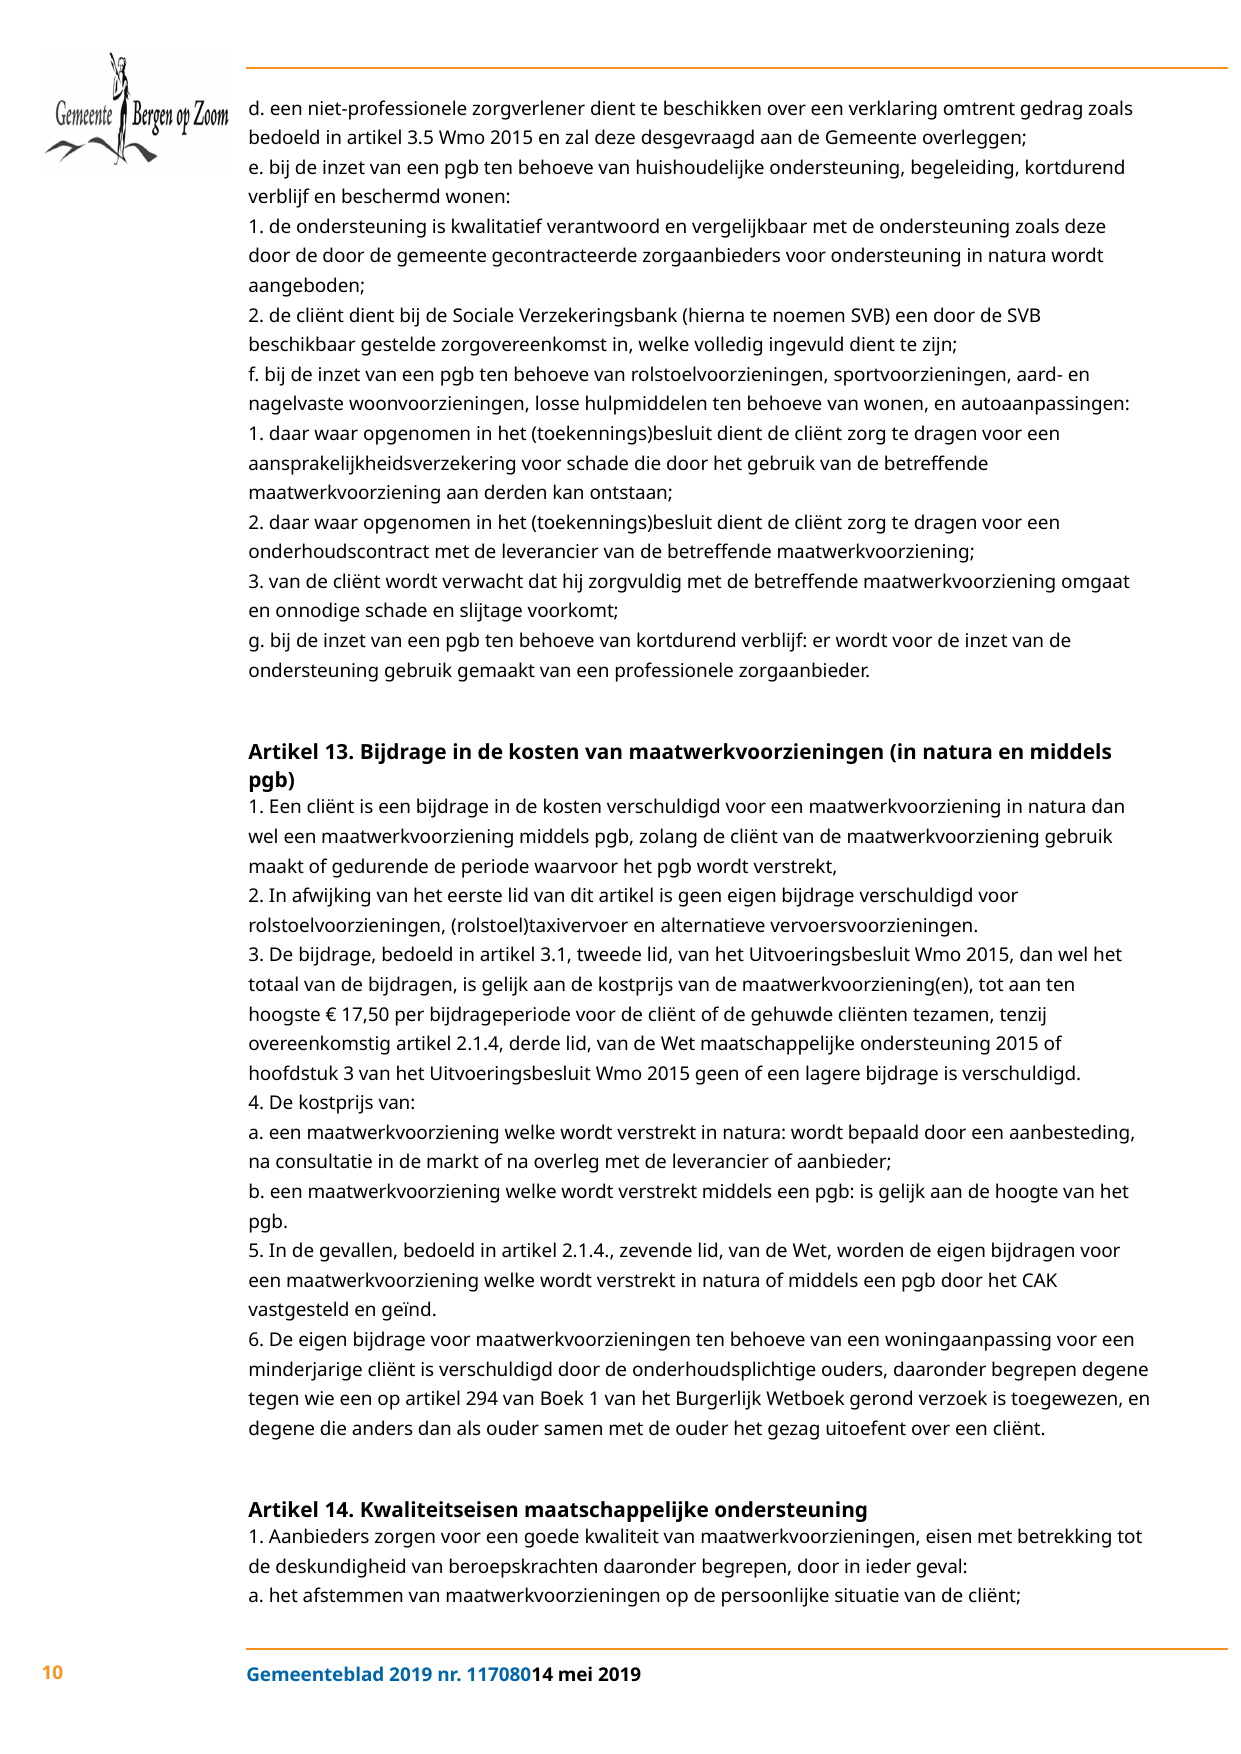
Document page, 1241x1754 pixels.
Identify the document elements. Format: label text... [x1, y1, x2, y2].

text a. een maatwerkvoorziening welke wordt verstrekt in natura: wordt bepaald door een aanbesteding, na consultatie in de markt of na overleg met de leverancier of aanbieder; [248, 1119, 1152, 1174]
text 6. De eigen bijdrage voor maatwerkvoorzieningen ten behoeve van een woningaanpassing voor een minderjarige cliënt is verschuldigd door de onderhoudsplichtige ouders, daaronder begrepen degene tegen wie een op artikel 294 van Boek 1 van het Burgerlijk Wetboek gerond verzoek is toegewezen, en degene die anders dan als ouder samen met de ouder het gezag uitoefent over een cliënt. [248, 1326, 1152, 1441]
text 2. daar waar opgenomen in het (toekennings)besluit dient de cliënt zorg te dragen voor een onderhoudscontract met de leverancier van de betreffende maatwerkvoorziening; [248, 509, 1152, 564]
text 1. de ondersteuning is kwalitatief verantwoord en vergelijkbaar met de ondersteuning zoals deze door de door de gemeente gecontracteerde zorgaanbieders voor ondersteuning in natura wordt aangeboden; [248, 213, 1152, 298]
text g. bij de inzet van een pgb ten behoeve van kortdurend verblijf: er wordt voor de inzet van de ondersteuning gebruik gemaakt van een professionele zorgaanbieder. [248, 627, 1152, 683]
text 1. Een cliënt is een bijdrage in de kosten verschuldigd voor een maatwerkvoorziening in natura dan wel een maatwerkvoorziening middels pgb, zolang de cliënt van de maatwerkvoorziening gebruik maakt of gedurende de periode waarvoor het pgb wordt verstrekt, [248, 794, 1152, 879]
text a. het afstemmen van maatwerkvoorzieningen op de persoonlijke situatie van de cliënt; [248, 1583, 1152, 1608]
picture [41, 47, 231, 172]
text 4. De kostprijs van: [248, 1089, 1152, 1115]
text f. bij de inzet van een pgb ten behoeve van rolstoelvoorzieningen, sportvoorzieningen, aard- en nagelvaste woonvoorzieningen, losse hulpmiddelen ten behoeve van wonen, en autoaanpassingen: [248, 361, 1152, 416]
text 1. Aanbieders zorgen voor een goede kwaliteit van maatwerkvoorzieningen, eisen met betrekking tot de deskundigheid van beroepskrachten daaronder begrepen, door in ieder geval: [248, 1523, 1152, 1579]
text 3. De bijdrage, bedoeld in artikel 3.1, tweede lid, van het Uitvoeringsbesluit Wmo 2015, dan wel het totaal van de bijdragen, is gelijk aan de kostprijs van de maatwerkvoorziening(en), tot aan ten hoogste € 17,50 per bijdrageperiode voor de cliënt of de gehuwde cliënten tezamen, tenzij overeenkomstig artikel 2.1.4, derde lid, van de Wet maatschappelijke ondersteuning 2015 of hoofdstuk 3 van het Uitvoeringsbesluit Wmo 2015 geen of een lagere bijdrage is verschuldigd. [248, 942, 1152, 1086]
text Artikel 13. Bijdrage in de kosten van maatwerkvoorzieningen (in natura en middels pgb) [248, 737, 1152, 794]
text d. een niet-professionele zorgverlener dient te beschikken over een verklaring omtrent gedrag zoals bedoeld in artikel 3.5 Wmo 2015 en zal deze desgevraagd aan de Gemeente overleggen; [248, 95, 1152, 150]
text b. een maatwerkvoorziening welke wordt verstrekt middels een pgb: is gelijk aan de hoogte van het pgb. [248, 1178, 1152, 1234]
text 5. In de gevallen, bedoeld in artikel 2.1.4., zevende lid, van de Wet, worden de eigen bijdragen voor een maatwerkvoorziening welke wordt verstrekt in natura of middels een pgb door het CAK vastgesteld en geïnd. [248, 1237, 1152, 1322]
text 3. van de cliënt wordt verwacht dat hij zorgvuldig met de betreffende maatwerkvoorziening omgaat en onnodige schade en slijtage voorkomt; [248, 568, 1152, 623]
text 2. de cliënt dient bij de Sociale Verzekeringsbank (hierna te noemen SVB) een door de SVB beschikbaar gestelde zorgovereenkomst in, welke volledig ingevuld dient te zijn; [248, 302, 1152, 357]
text e. bij de inzet van een pgb ten behoeve van huishoudelijke ondersteuning, begeleiding, kortdurend verblijf en beschermd wonen: [248, 154, 1152, 209]
text Artikel 14. Kwaliteitseisen maatschappelijke ondersteuning [248, 1495, 1152, 1523]
text 2. In afwijking van het eerste lid van dit artikel is geen eigen bijdrage verschuldigd voor rolstoelvoorzieningen, (rolstoel)taxivervoer en alternatieve vervoersvoorzieningen. [248, 882, 1152, 938]
text 1. daar waar opgenomen in het (toekennings)besluit dient de cliënt zorg te dragen voor een aansprakelijkheidsverzekering voor schade die door het gebruik van de betreffende maatwerkvoorziening aan derden kan ontstaan; [248, 420, 1152, 505]
